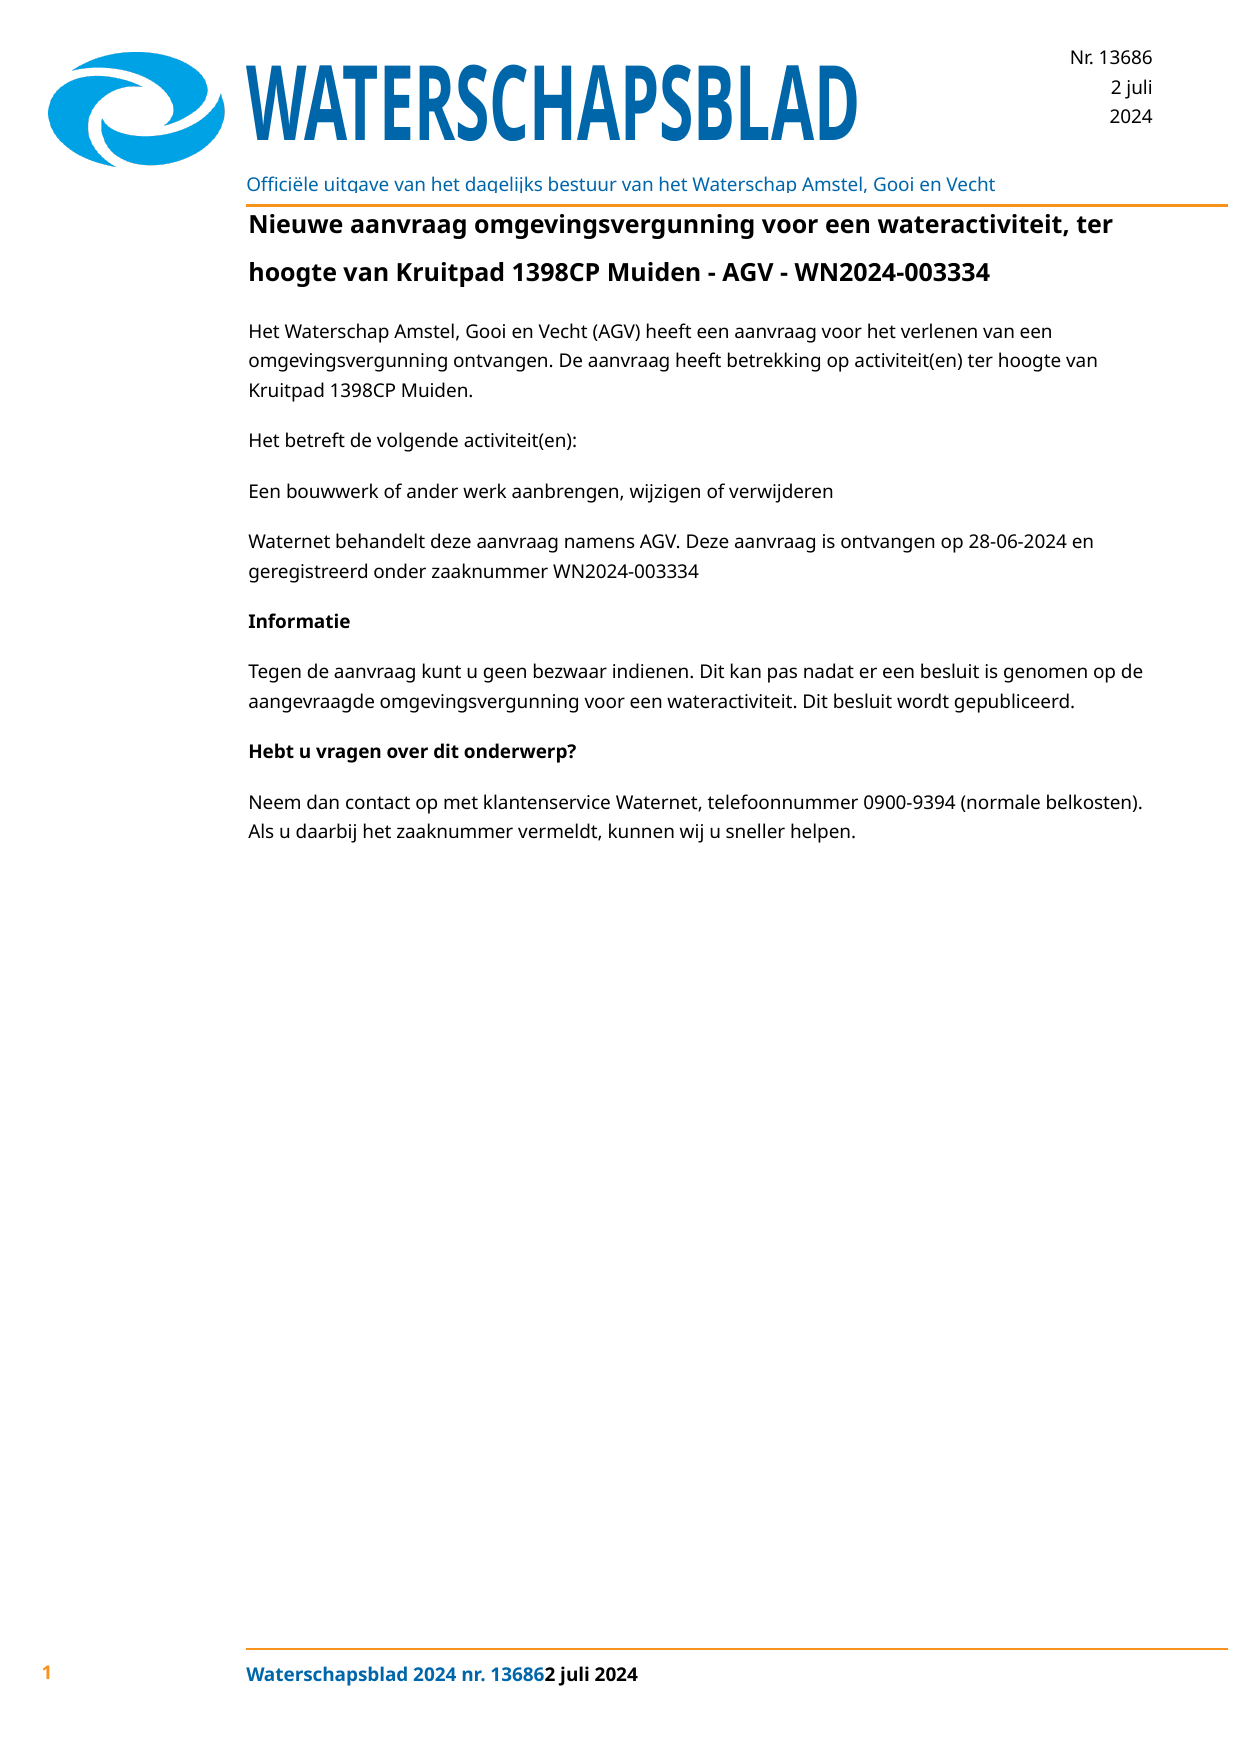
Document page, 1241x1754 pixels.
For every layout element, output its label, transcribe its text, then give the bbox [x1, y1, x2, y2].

text Waternet behandelt deze aanvraag namens AGV. Deze aanvraag is ontvangen op 28-06-2024 en geregistreerd onder zaaknummer WN2024-003334 [248, 528, 1152, 584]
text Nieuwe aanvraag omgevingsvergunning voor een wateractiviteit, ter hoogte van Kruitpad 1398CP Muiden - AGV - WN2024-003334 [248, 207, 1152, 288]
text Het Waterschap Amstel, Gooi en Vecht (AGV) heeft een aanvraag voor het verlenen van een omgevingsvergunning ontvangen. De aanvraag heeft betrekking op activiteit(en) ter hoogte van Kruitpad 1398CP Muiden. [248, 318, 1152, 403]
text Informatie [248, 608, 1152, 634]
text Tegen de aanvraag kunt u geen bezwaar indienen. Dit kan pas nadat er een besluit is genomen op de aangevraagde omgevingsvergunning voor een wateractiviteit. Dit besluit wordt gepubliceerd. [248, 659, 1152, 714]
text Neem dan contact op met klantenservice Waternet, telefoonnummer 0900-9394 (normale belkosten). Als u daarbij het zaaknummer vermeldt, kunnen wij u sneller helpen. [248, 789, 1152, 844]
picture [41, 47, 231, 172]
text Een bouwwerk of ander werk aanbrengen, wijzigen of verwijderen [248, 478, 1152, 504]
text Het betreft de volgende activiteit(en): [248, 427, 1152, 453]
text Hebt u vragen over dit onderwerp? [248, 739, 1152, 764]
